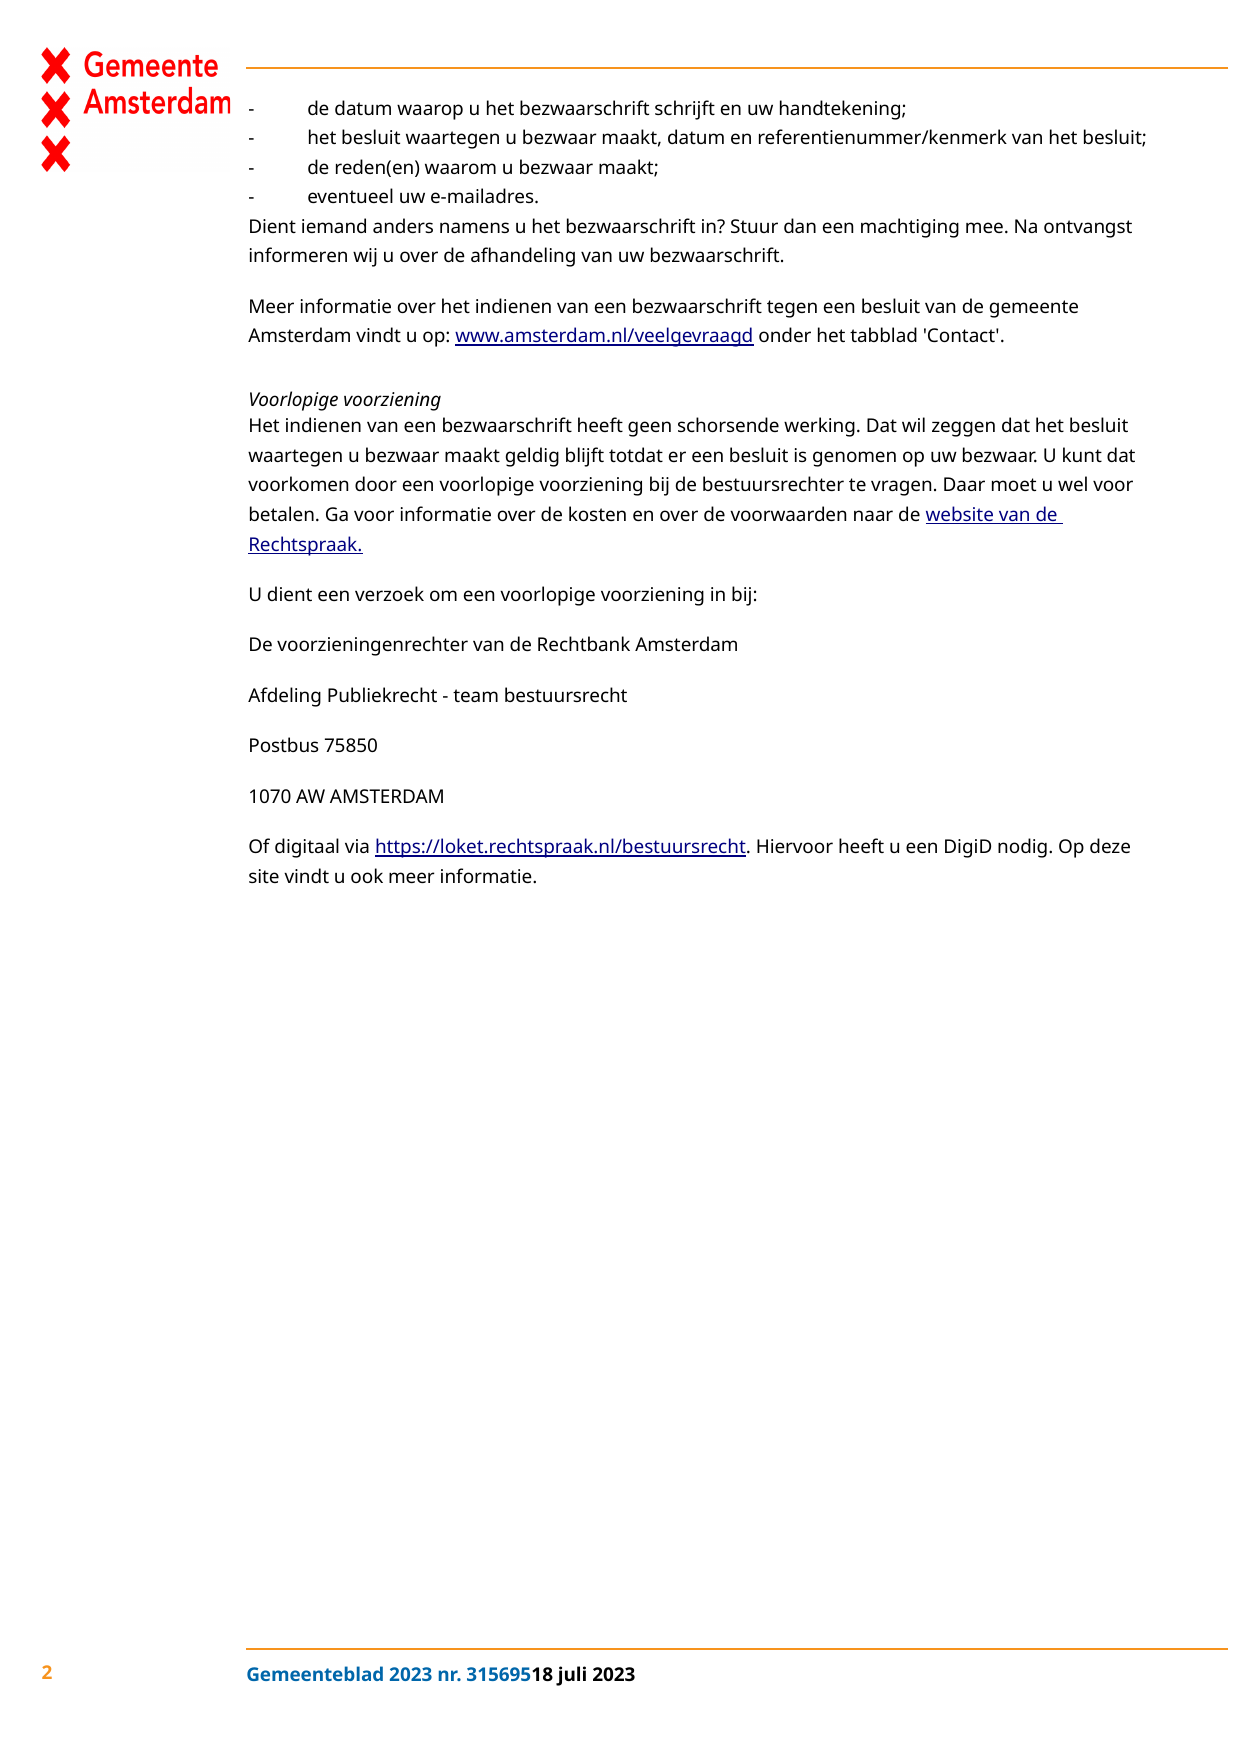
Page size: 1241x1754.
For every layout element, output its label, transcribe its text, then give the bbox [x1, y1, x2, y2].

text U dient een verzoek om een voorlopige voorziening in bij: [248, 581, 1152, 607]
text Dient iemand anders namens u het bezwaarschrift in? Stuur dan een machtiging mee. Na ontvangst informeren wij u over de afhandeling van uw bezwaarschrift. [248, 213, 1152, 268]
text Het indienen van een bezwaarschrift heeft geen schorsende werking. Dat wil zeggen dat het besluit waartegen u bezwaar maakt geldig blijft totdat er een besluit is genomen op uw bezwaar. U kunt dat voorkomen door een voorlopige voorziening bij de bestuursrechter te vragen. Daar moet u wel voor betalen. Ga voor informatie over de kosten en over de voorwaarden naar de website van de Rechtspraak. [248, 412, 1152, 556]
picture [41, 47, 231, 172]
text Of digitaal via https://loket.rechtspraak.nl/bestuursrecht. Hiervoor heeft u een DigiD nodig. Op deze site vindt u ook meer informatie. [248, 833, 1152, 888]
text Postbus 75850 [248, 732, 1152, 758]
list de reden(en) waarom u bezwaar maakt; [248, 154, 1152, 180]
list de datum waarop u het bezwaarschrift schrijft en uw handtekening; [248, 95, 1152, 121]
list het besluit waartegen u bezwaar maakt, datum en referentienummer/kenmerk van het besluit; [248, 124, 1152, 150]
text 1070 AW AMSTERDAM [248, 783, 1152, 808]
list eventueel uw e-mailadres. [248, 183, 1152, 209]
text Afdeling Publiekrecht - team bestuursrecht [248, 682, 1152, 708]
text De voorzieningenrechter van de Rechtbank Amsterdam [248, 632, 1152, 657]
text Meer informatie over het indienen van een bezwaarschrift tegen een besluit van de gemeente Amsterdam vindt u op: www.amsterdam.nl/veelgevraagd onder het tabblad 'Contact'. [248, 293, 1152, 348]
text Voorlopige voorziening [248, 387, 1152, 412]
